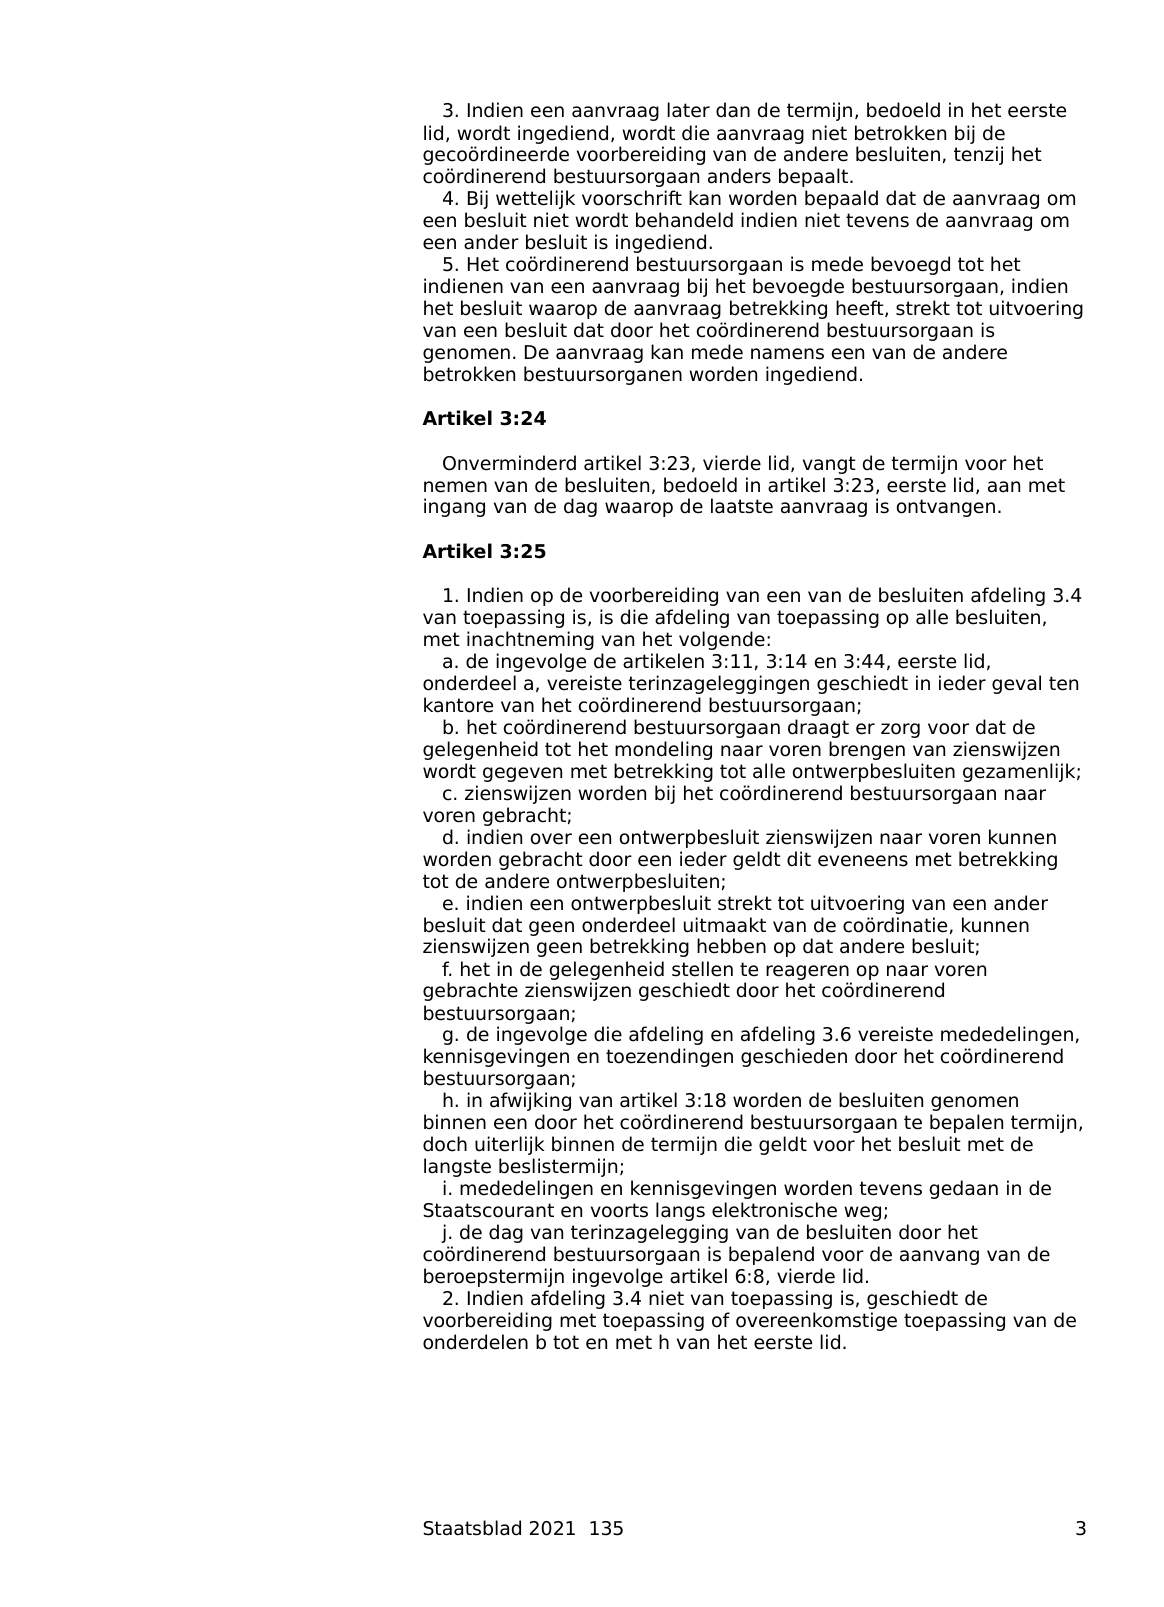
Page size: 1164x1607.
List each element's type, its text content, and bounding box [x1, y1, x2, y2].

subtitle Artikel 3:24 [422, 408, 1087, 430]
text j. de dag van terinzagelegging van de besluiten door het coördinerend bestuursorgaan is bepalend voor de aanvang van de beroepstermijn ingevolge artikel 6:8, vierde lid. [422, 1222, 1087, 1288]
text 4. Bij wettelijk voorschrift kan worden bepaald dat de aanvraag om een besluit niet wordt behandeld indien niet tevens de aanvraag om een ander besluit is ingediend. [422, 188, 1087, 254]
text 3. Indien een aanvraag later dan de termijn, bedoeld in het eerste lid, wordt ingediend, wordt die aanvraag niet betrokken bij de gecoördineerde voorbereiding van de andere besluiten, tenzij het coördinerend bestuursorgaan anders bepaalt. [422, 100, 1087, 188]
subtitle Artikel 3:25 [422, 541, 1087, 563]
text d. indien over een ontwerpbesluit zienswijzen naar voren kunnen worden gebracht door een ieder geldt dit eveneens met betrekking tot de andere ontwerpbesluiten; [422, 827, 1087, 892]
text f. het in de gelegenheid stellen te reageren op naar voren gebrachte zienswijzen geschiedt door het coördinerend bestuursorgaan; [422, 958, 1087, 1024]
text 1. Indien op de voorbereiding van een van de besluiten afdeling 3.4 van toepassing is, is die afdeling van toepassing op alle besluiten, met inachtneming van het volgende: [422, 585, 1087, 651]
text a. de ingevolge de artikelen 3:11, 3:14 en 3:44, eerste lid, onderdeel a, vereiste terinzageleggingen geschiedt in ieder geval ten kantore van het coördinerend bestuursorgaan; [422, 651, 1087, 717]
text h. in afwijking van artikel 3:18 worden de besluiten genomen binnen een door het coördinerend bestuursorgaan te bepalen termijn, doch uiterlijk binnen de termijn die geldt voor het besluit met de langste beslistermijn; [422, 1090, 1087, 1178]
text 2. Indien afdeling 3.4 niet van toepassing is, geschiedt de voorbereiding met toepassing of overeenkomstige toepassing van de onderdelen b tot en met h van het eerste lid. [422, 1288, 1087, 1354]
text i. mededelingen en kennisgevingen worden tevens gedaan in de Staatscourant en voorts langs elektronische weg; [422, 1178, 1087, 1222]
text b. het coördinerend bestuursorgaan draagt er zorg voor dat de gelegenheid tot het mondeling naar voren brengen van zienswijzen wordt gegeven met betrekking tot alle ontwerpbesluiten gezamenlijk; [422, 717, 1087, 783]
text c. zienswijzen worden bij het coördinerend bestuursorgaan naar voren gebracht; [422, 783, 1087, 827]
text 5. Het coördinerend bestuursorgaan is mede bevoegd tot het indienen van een aanvraag bij het bevoegde bestuursorgaan, indien het besluit waarop de aanvraag betrekking heeft, strekt tot uitvoering van een besluit dat door het coördinerend bestuursorgaan is genomen. De aanvraag kan mede namens een van de andere betrokken bestuursorganen worden ingediend. [422, 254, 1087, 386]
text e. indien een ontwerpbesluit strekt tot uitvoering van een ander besluit dat geen onderdeel uitmaakt van de coördinatie, kunnen zienswijzen geen betrekking hebben op dat andere besluit; [422, 892, 1087, 958]
text g. de ingevolge die afdeling en afdeling 3.6 vereiste mededelingen, kennisgevingen en toezendingen geschieden door het coördinerend bestuursorgaan; [422, 1024, 1087, 1090]
text Onverminderd artikel 3:23, vierde lid, vangt de termijn voor het nemen van de besluiten, bedoeld in artikel 3:23, eerste lid, aan met ingang van de dag waarop de laatste aanvraag is ontvangen. [422, 452, 1087, 518]
